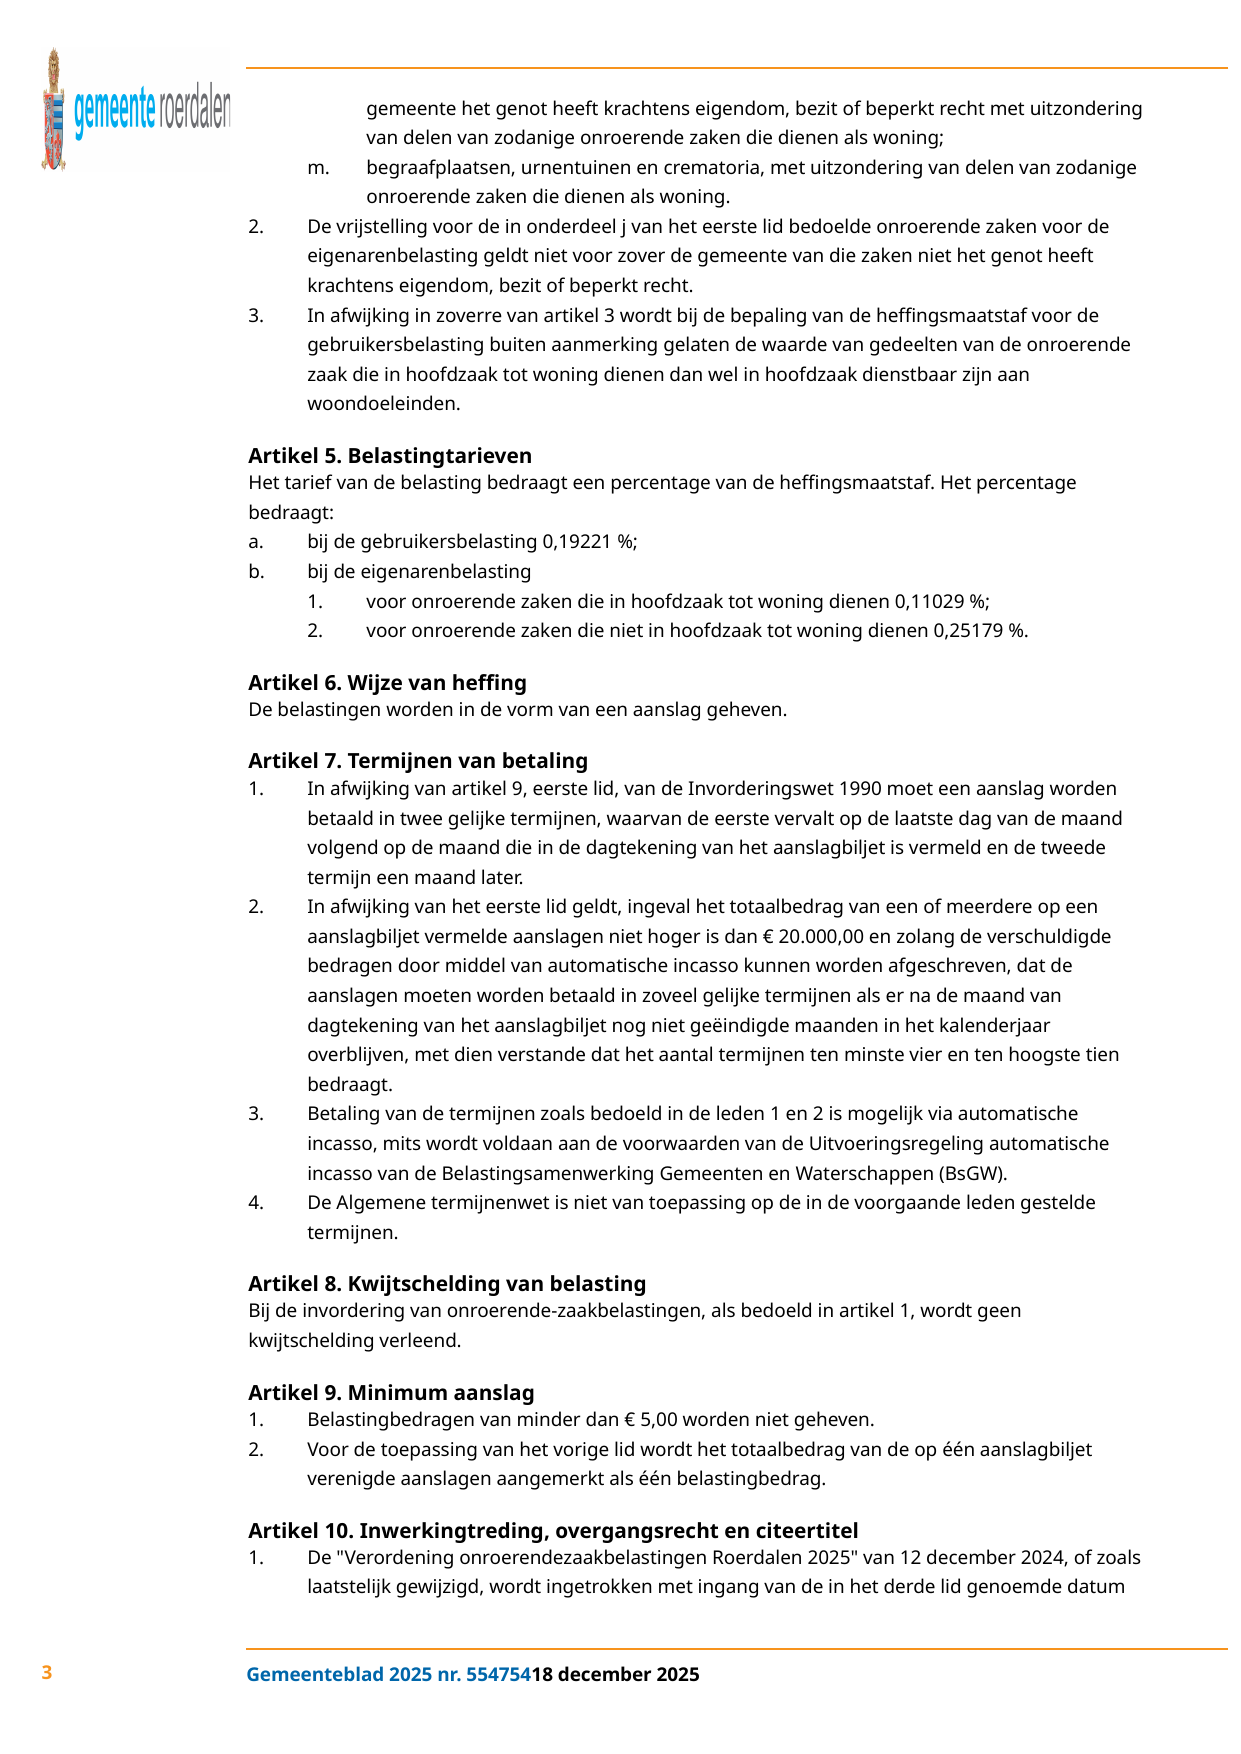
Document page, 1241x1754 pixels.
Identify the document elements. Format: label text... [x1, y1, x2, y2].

list De Algemene termijnenwet is niet van toepassing op de in de voorgaande leden gestelde termijnen. [248, 1189, 1152, 1244]
list voor onroerende zaken die niet in hoofdzaak tot woning dienen 0,25179 %. [307, 617, 1152, 643]
list Betaling van de termijnen zoals bedoeld in de leden 1 en 2 is mogelijk via automatische incasso, mits wordt voldaan aan de voorwaarden van de Uitvoeringsregeling automatische incasso van de Belastingsamenwerking Gemeenten en Waterschappen (BsGW). [248, 1101, 1152, 1185]
list gemeente het genot heeft krachtens eigendom, bezit of beperkt recht met uitzondering van delen van zodanige onroerende zaken die dienen als woning; [307, 95, 1152, 150]
list In afwijking van artikel 9, eerste lid, van de Invorderingswet 1990 moet een aanslag worden betaald in twee gelijke termijnen, waarvan de eerste vervalt op de laatste dag van de maand volgend op de maand die in de dagtekening van het aanslagbiljet is vermeld en de tweede termijn een maand later. [248, 775, 1152, 889]
list In afwijking in zoverre van artikel 3 wordt bij de bepaling van de heffingsmaatstaf voor de gebruikersbelasting buiten aanmerking gelaten de waarde van gedeelten van de onroerende zaak die in hoofdzaak tot woning dienen dan wel in hoofdzaak dienstbaar zijn aan woondoeleinden. [248, 302, 1152, 416]
list In afwijking van het eerste lid geldt, ingeval het totaalbedrag van een of meerdere op een aanslagbiljet vermelde aanslagen niet hoger is dan € 20.000,00 en zolang de verschuldigde bedragen door middel van automatische incasso kunnen worden afgeschreven, dat de aanslagen moeten worden betaald in zoveel gelijke termijnen als er na de maand van dagtekening van het aanslagbiljet nog niet geëindigde maanden in het kalenderjaar overblijven, met dien verstande dat het aantal termijnen ten minste vier en ten hoogste tien bedraagt. [248, 893, 1152, 1097]
list begraafplaatsen, urnentuinen en crematoria, met uitzondering van delen van zodanige onroerende zaken die dienen als woning. [307, 154, 1152, 209]
list bij de gebruikersbelasting 0,19221 %; [248, 529, 1152, 554]
list De vrijstelling voor de in onderdeel j van het eerste lid bedoelde onroerende zaken voor de eigenarenbelasting geldt niet voor zover de gemeente van die zaken niet het genot heeft krachtens eigendom, bezit of beperkt recht. [248, 213, 1152, 298]
picture [41, 47, 231, 172]
text Artikel 5. Belastingtarieven [248, 441, 1152, 469]
text Artikel 7. Termijnen van betaling [248, 747, 1152, 775]
list bij de eigenarenbelasting [248, 558, 1152, 584]
text Artikel 9. Minimum aanslag [248, 1378, 1152, 1406]
list Voor de toepassing van het vorige lid wordt het totaalbedrag van de op één aanslagbiljet verenigde aanslagen aangemerkt als één belastingbedrag. [248, 1436, 1152, 1491]
list De "Verordening onroerendezaakbelastingen Roerdalen 2025" van 12 december 2024, of zoals laatstelijk gewijzigd, wordt ingetrokken met ingang van de in het derde lid genoemde datum [248, 1544, 1152, 1599]
text Artikel 10. Inwerkingtreding, overgangsrecht en citeertitel [248, 1516, 1152, 1544]
text Artikel 6. Wijze van heffing [248, 668, 1152, 696]
text Bij de invordering van onroerende-zaakbelastingen, als bedoeld in artikel 1, wordt geen kwijtschelding verleend. [248, 1298, 1152, 1353]
text Het tarief van de belasting bedraagt een percentage van de heffingsmaatstaf. Het percentage bedraagt: [248, 469, 1152, 525]
text De belastingen worden in de vorm van een aanslag geheven. [248, 696, 1152, 722]
list voor onroerende zaken die in hoofdzaak tot woning dienen 0,11029 %; [307, 588, 1152, 613]
list Belastingbedragen van minder dan € 5,00 worden niet geheven. [248, 1406, 1152, 1432]
text Artikel 8. Kwijtschelding van belasting [248, 1269, 1152, 1298]
